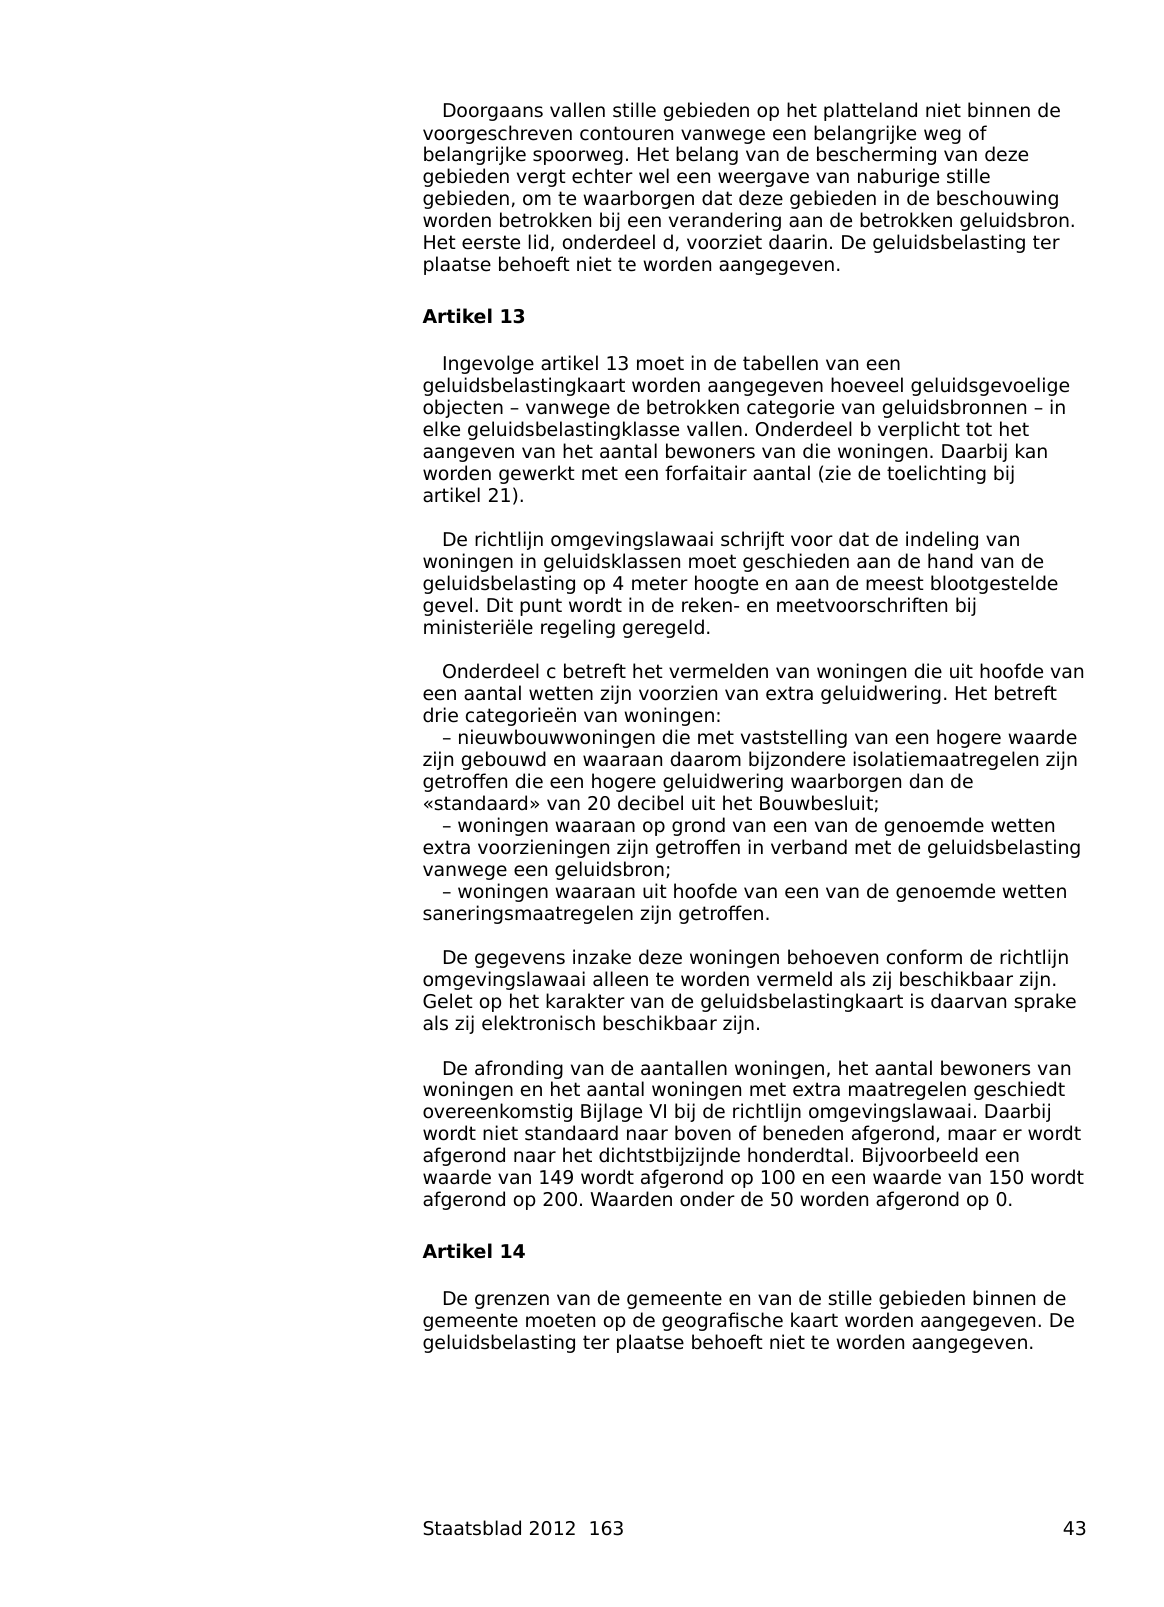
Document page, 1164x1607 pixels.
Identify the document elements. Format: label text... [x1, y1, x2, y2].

text – woningen waaraan op grond van een van de genoemde wetten extra voorzieningen zijn getroffen in verband met de geluidsbelasting vanwege een geluidsbron; [422, 815, 1087, 881]
text Ingevolge artikel 13 moet in de tabellen van een geluidsbelastingkaart worden aangegeven hoeveel geluidsgevoelige objecten – vanwege de betrokken categorie van geluidsbronnen – in elke geluidsbelastingklasse vallen. Onderdeel b verplicht tot het aangeven van het aantal bewoners van die woningen. Daarbij kan worden gewerkt met een forfaitair aantal (zie de toelichting bij artikel 21). [422, 353, 1087, 507]
text De richtlijn omgevingslawaai schrijft voor dat de indeling van woningen in geluidsklassen moet geschieden aan de hand van de geluidsbelasting op 4 meter hoogte en aan de meest blootgestelde gevel. Dit punt wordt in de reken- en meetvoorschriften bij ministeriële regeling geregeld. [422, 529, 1087, 639]
text – nieuwbouwwoningen die met vaststelling van een hogere waarde zijn gebouwd en waaraan daarom bijzondere isolatiemaatregelen zijn getroffen die een hogere geluidwering waarborgen dan de «standaard» van 20 decibel uit het Bouwbesluit; [422, 727, 1087, 815]
text Doorgaans vallen stille gebieden op het platteland niet binnen de voorgeschreven contouren vanwege een belangrijke weg of belangrijke spoorweg. Het belang van de bescherming van deze gebieden vergt echter wel een weergave van naburige stille gebieden, om te waarborgen dat deze gebieden in de beschouwing worden betrokken bij een verandering aan de betrokken geluidsbron. Het eerste lid, onderdeel d, voorziet daarin. De geluidsbelasting ter plaatse behoeft niet te worden aangegeven. [422, 100, 1087, 276]
text De gegevens inzake deze woningen behoeven conform de richtlijn omgevingslawaai alleen te worden vermeld als zij beschikbaar zijn. Gelet op het karakter van de geluidsbelastingkaart is daarvan sprake als zij elektronisch beschikbaar zijn. [422, 947, 1087, 1035]
text De grenzen van de gemeente en van de stille gebieden binnen de gemeente moeten op de geografische kaart worden aangegeven. De geluidsbelasting ter plaatse behoeft niet te worden aangegeven. [422, 1288, 1087, 1354]
subtitle Artikel 13 [422, 306, 1087, 328]
subtitle Artikel 14 [422, 1241, 1087, 1263]
text De afronding van de aantallen woningen, het aantal bewoners van woningen en het aantal woningen met extra maatregelen geschiedt overeenkomstig Bijlage VI bij de richtlijn omgevingslawaai. Daarbij wordt niet standaard naar boven of beneden afgerond, maar er wordt afgerond naar het dichtstbijzijnde honderdtal. Bijvoorbeeld een waarde van 149 wordt afgerond op 100 en een waarde van 150 wordt afgerond op 200. Waarden onder de 50 worden afgerond op 0. [422, 1057, 1087, 1211]
text – woningen waaraan uit hoofde van een van de genoemde wetten saneringsmaatregelen zijn getroffen. [422, 881, 1087, 925]
text Onderdeel c betreft het vermelden van woningen die uit hoofde van een aantal wetten zijn voorzien van extra geluidwering. Het betreft drie categorieën van woningen: [422, 661, 1087, 727]
